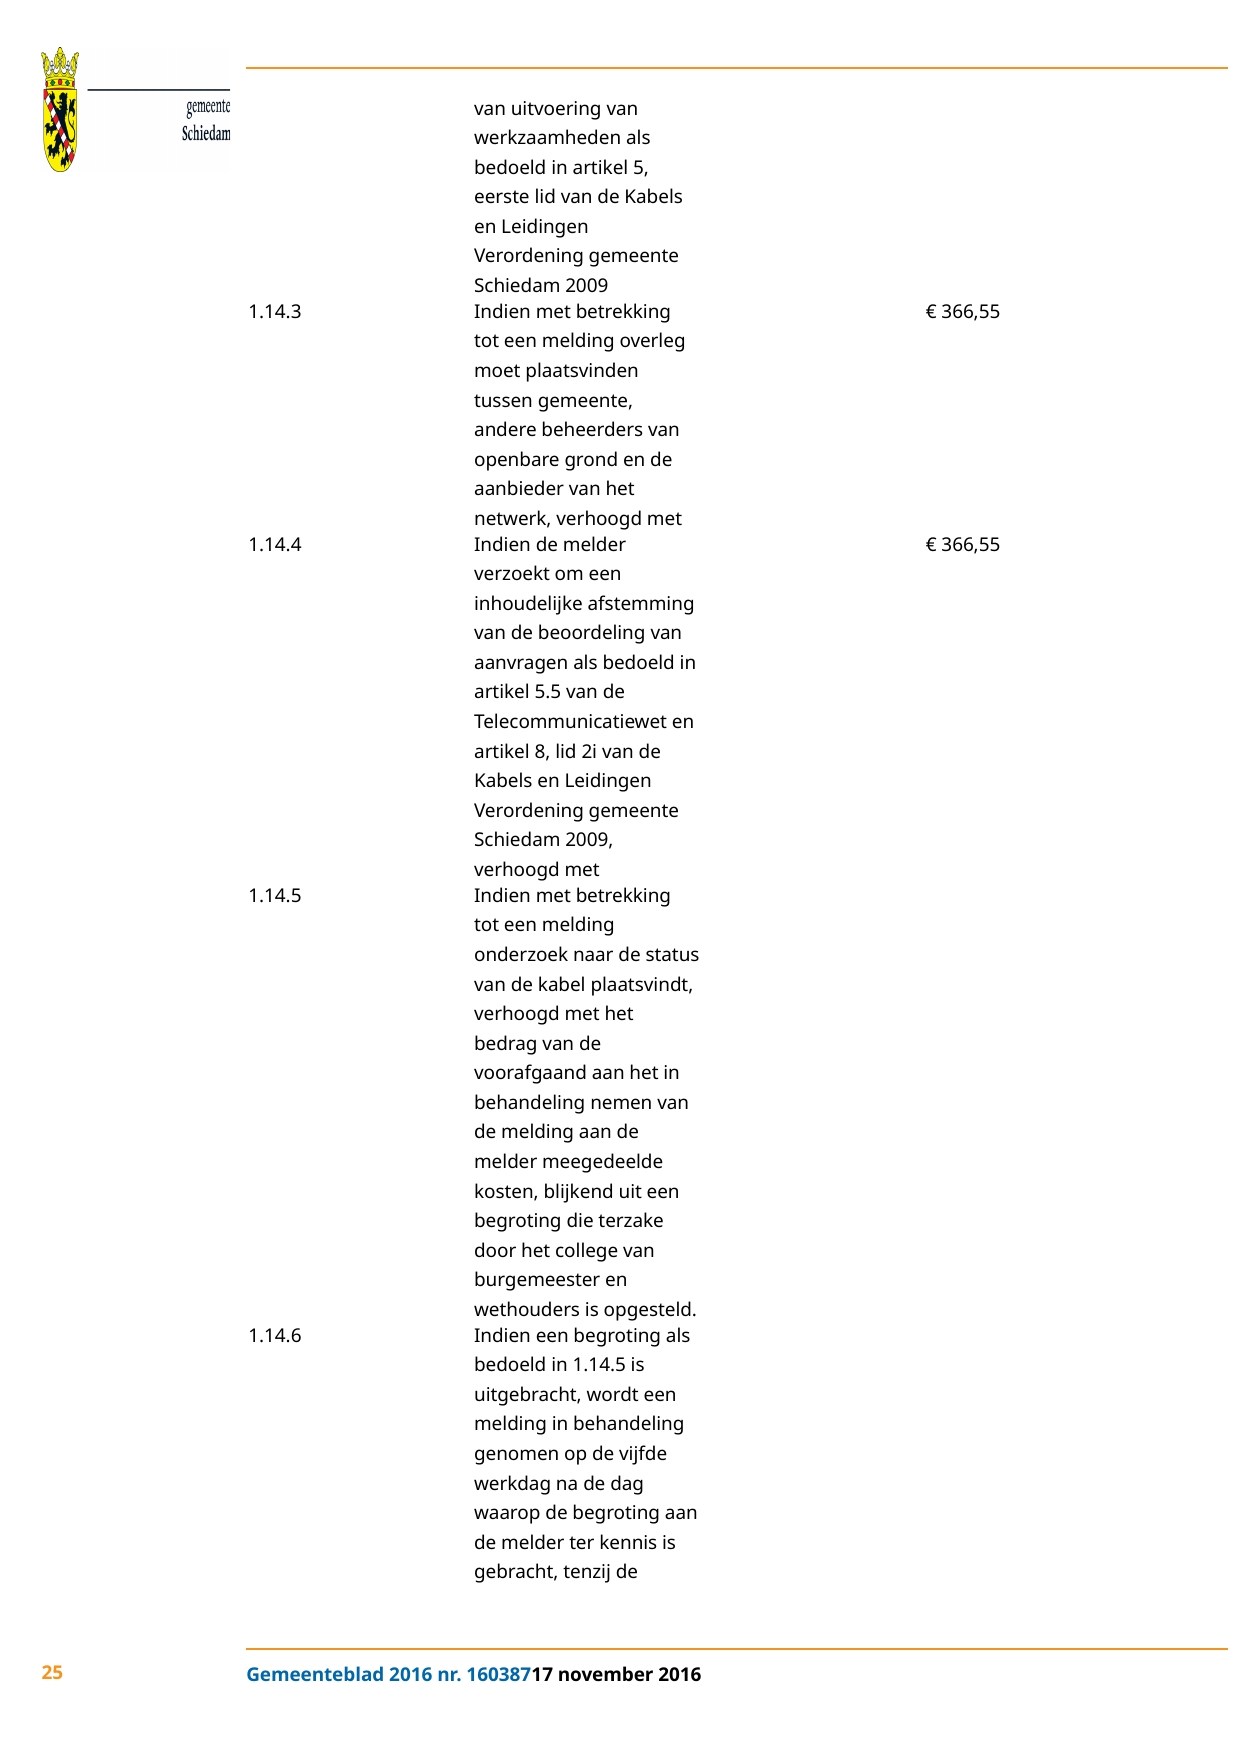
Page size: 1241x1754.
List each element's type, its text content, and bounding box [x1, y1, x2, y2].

table_cell 1.14.3 [248, 298, 474, 531]
table_cell [248, 95, 474, 298]
table_cell [700, 1322, 926, 1584]
table_cell Indien met betrekking tot een melding onderzoek naar de status van de kabel plaatsvindt, verhoogd met het bedrag van de voorafgaand aan het in behandeling nemen van de melding aan de melder meegedeelde kosten, blijkend uit een begroting die terzake door het college van burgemeester en wethouders is opgesteld. [474, 882, 700, 1322]
table_cell Indien met betrekking tot een melding overleg moet plaatsvinden tussen gemeente, andere beheerders van openbare grond en de aanbieder van het netwerk, verhoogd met [474, 298, 700, 531]
table_cell [700, 531, 926, 882]
table_cell 1.14.4 [248, 531, 474, 882]
table_cell 1.14.6 [248, 1322, 474, 1584]
table_cell € 366,55 [926, 531, 1152, 882]
table_cell [926, 882, 1152, 1322]
table_cell [926, 1322, 1152, 1584]
table_cell [700, 882, 926, 1322]
table_cell [926, 95, 1152, 298]
table_cell van uitvoering van werkzaamheden als bedoeld in artikel 5, eerste lid van de Kabels en Leidingen Verordening gemeente Schiedam 2009 [474, 95, 700, 298]
table_cell € 366,55 [926, 298, 1152, 531]
table_cell Indien een begroting als bedoeld in 1.14.5 is uitgebracht, wordt een melding in behandeling genomen op de vijfde werkdag na de dag waarop de begroting aan de melder ter kennis is gebracht, tenzij de [474, 1322, 700, 1584]
table_cell Indien de melder verzoekt om een inhoudelijke afstemming van de beoordeling van aanvragen als bedoeld in artikel 5.5 van de Telecommunicatiewet en artikel 8, lid 2i van de Kabels en Leidingen Verordening gemeente Schiedam 2009, verhoogd met [474, 531, 700, 882]
table_cell [700, 298, 926, 531]
picture [41, 47, 231, 172]
table_cell [700, 95, 926, 298]
table_cell 1.14.5 [248, 882, 474, 1322]
